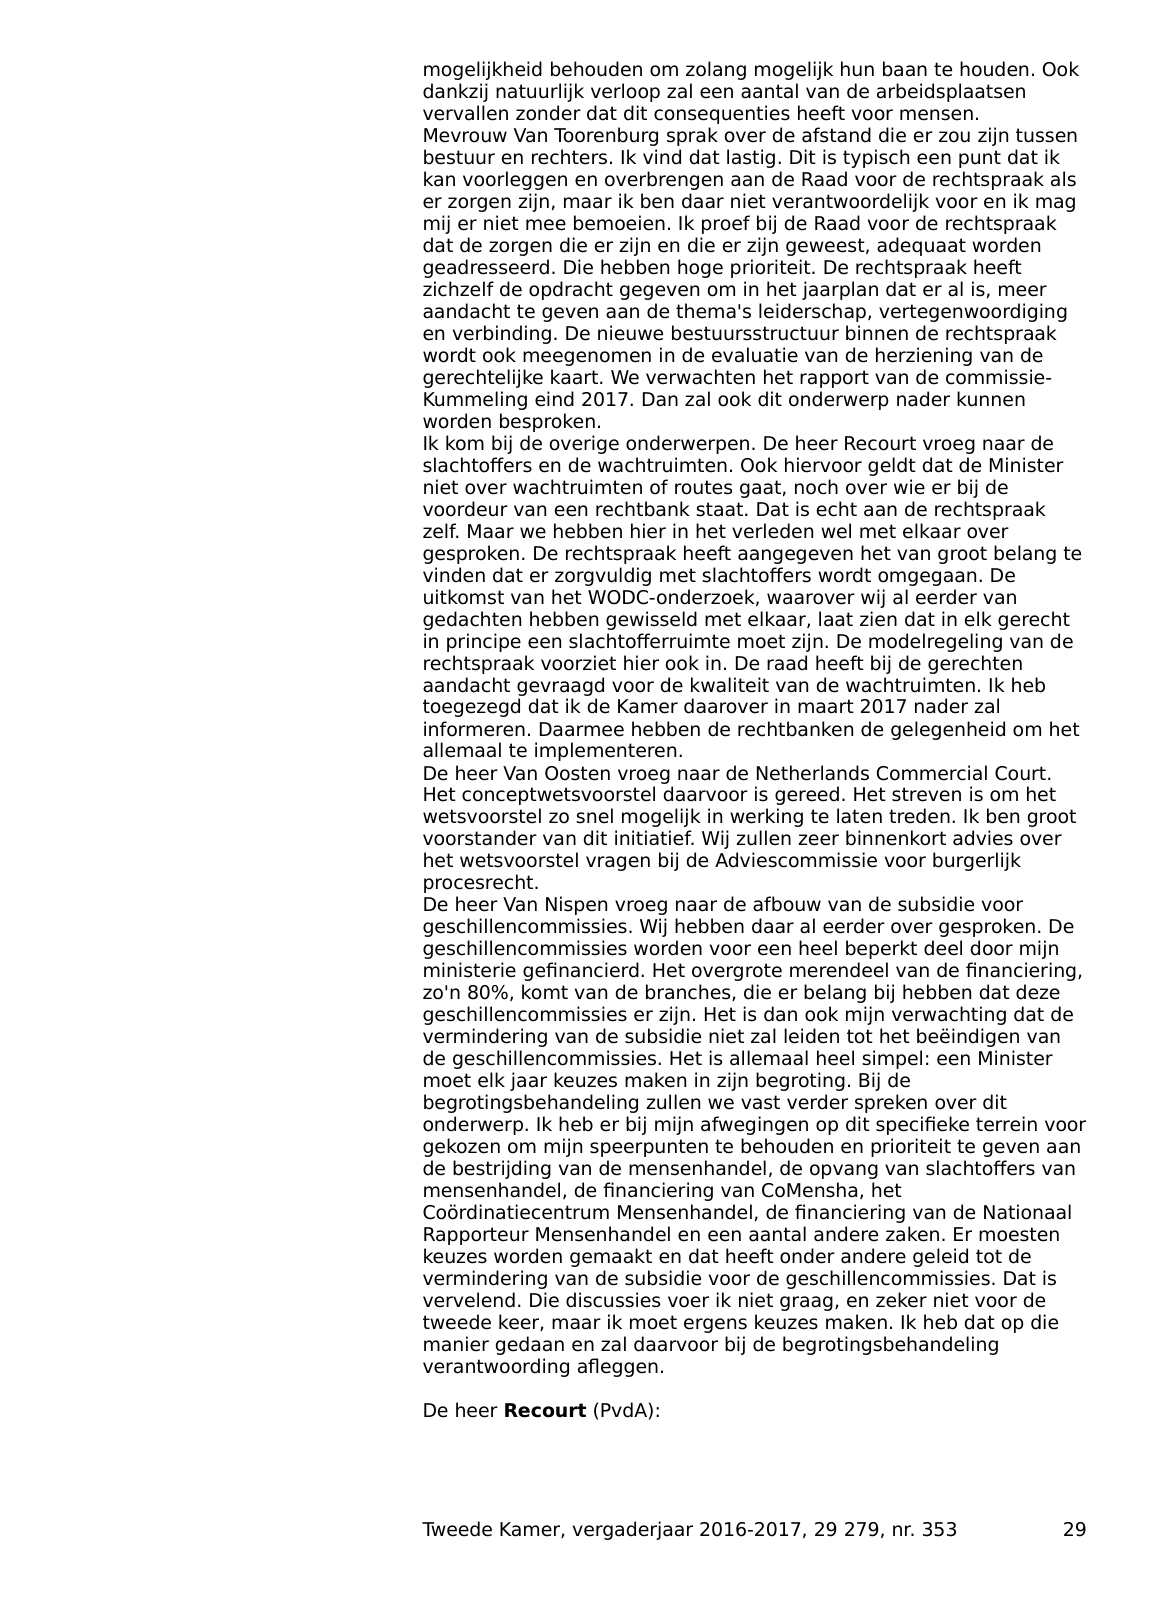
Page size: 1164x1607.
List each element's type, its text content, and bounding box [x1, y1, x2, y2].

text De heer Van Oosten vroeg naar de Netherlands Commercial Court. Het conceptwetsvoorstel daarvoor is gereed. Het streven is om het wetsvoorstel zo snel mogelijk in werking te laten treden. Ik ben groot voorstander van dit initiatief. Wij zullen zeer binnenkort advies over het wetsvoorstel vragen bij de Adviescommissie voor burgerlijk procesrecht. [422, 762, 1087, 894]
text De heer Van Nispen vroeg naar de afbouw van de subsidie voor geschillencommissies. Wij hebben daar al eerder over gesproken. De geschillencommissies worden voor een heel beperkt deel door mijn ministerie gefinancierd. Het overgrote merendeel van de financiering, zo'n 80%, komt van de branches, die er belang bij hebben dat deze geschillencommissies er zijn. Het is dan ook mijn verwachting dat de vermindering van de subsidie niet zal leiden tot het beëindigen van de geschillencommissies. Het is allemaal heel simpel: een Minister moet elk jaar keuzes maken in zijn begroting. Bij de begrotingsbehandeling zullen we vast verder spreken over dit onderwerp. Ik heb er bij mijn afwegingen op dit specifieke terrein voor gekozen om mijn speerpunten te behouden en prioriteit te geven aan de bestrijding van de mensenhandel, de opvang van slachtoffers van mensenhandel, de financiering van CoMensha, het Coördinatiecentrum Mensenhandel, de financiering van de Nationaal Rapporteur Mensenhandel en een aantal andere zaken. Er moesten keuzes worden gemaakt en dat heeft onder andere geleid tot de vermindering van de subsidie voor de geschillencommissies. Dat is vervelend. Die discussies voer ik niet graag, en zeker niet voor de tweede keer, maar ik moet ergens keuzes maken. Ik heb dat op die manier gedaan en zal daarvoor bij de begrotingsbehandeling verantwoording afleggen. [422, 894, 1087, 1378]
text De heer Recourt (PvdA): [422, 1400, 1087, 1422]
text mogelijkheid behouden om zolang mogelijk hun baan te houden. Ook dankzij natuurlijk verloop zal een aantal van de arbeidsplaatsen vervallen zonder dat dit consequenties heeft voor mensen. [422, 59, 1087, 125]
text Mevrouw Van Toorenburg sprak over de afstand die er zou zijn tussen bestuur en rechters. Ik vind dat lastig. Dit is typisch een punt dat ik kan voorleggen en overbrengen aan de Raad voor de rechtspraak als er zorgen zijn, maar ik ben daar niet verantwoordelijk voor en ik mag mij er niet mee bemoeien. Ik proef bij de Raad voor de rechtspraak dat de zorgen die er zijn en die er zijn geweest, adequaat worden geadresseerd. Die hebben hoge prioriteit. De rechtspraak heeft zichzelf de opdracht gegeven om in het jaarplan dat er al is, meer aandacht te geven aan de thema's leiderschap, vertegenwoordiging en verbinding. De nieuwe bestuursstructuur binnen de rechtspraak wordt ook meegenomen in de evaluatie van de herziening van de gerechtelijke kaart. We verwachten het rapport van de commissie-Kummeling eind 2017. Dan zal ook dit onderwerp nader kunnen worden besproken. [422, 125, 1087, 433]
text Ik kom bij de overige onderwerpen. De heer Recourt vroeg naar de slachtoffers en de wachtruimten. Ook hiervoor geldt dat de Minister niet over wachtruimten of routes gaat, noch over wie er bij de voordeur van een rechtbank staat. Dat is echt aan de rechtspraak zelf. Maar we hebben hier in het verleden wel met elkaar over gesproken. De rechtspraak heeft aangegeven het van groot belang te vinden dat er zorgvuldig met slachtoffers wordt omgegaan. De uitkomst van het WODC-onderzoek, waarover wij al eerder van gedachten hebben gewisseld met elkaar, laat zien dat in elk gerecht in principe een slachtofferruimte moet zijn. De modelregeling van de rechtspraak voorziet hier ook in. De raad heeft bij de gerechten aandacht gevraagd voor de kwaliteit van de wachtruimten. Ik heb toegezegd dat ik de Kamer daarover in maart 2017 nader zal informeren. Daarmee hebben de rechtbanken de gelegenheid om het allemaal te implementeren. [422, 433, 1087, 762]
